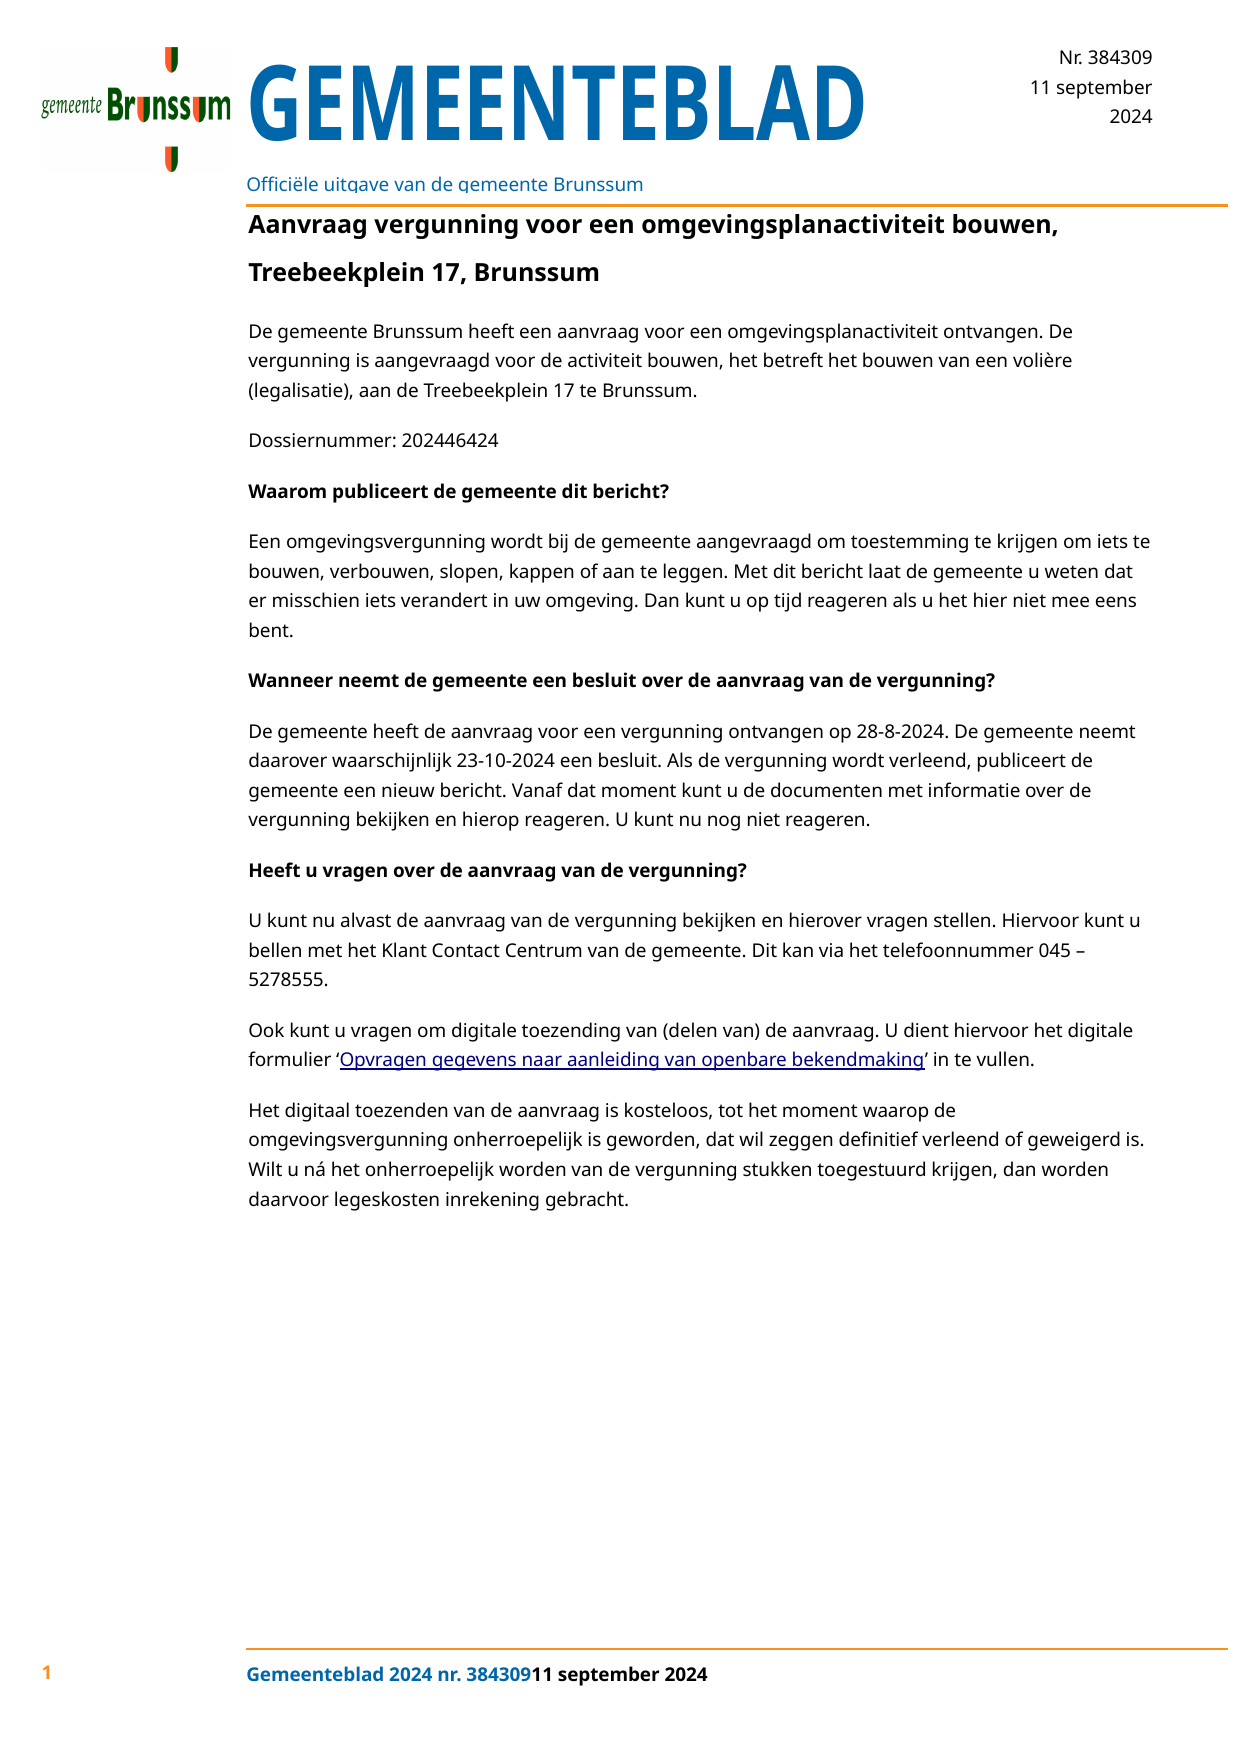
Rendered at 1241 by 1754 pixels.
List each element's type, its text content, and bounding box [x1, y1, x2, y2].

text Waarom publiceert de gemeente dit bericht? [248, 478, 1152, 504]
text Het digitaal toezenden van de aanvraag is kosteloos, tot het moment waarop de omgevingsvergunning onherroepelijk is geworden, dat wil zeggen definitief verleend of geweigerd is. Wilt u ná het onherroepelijk worden van de vergunning stukken toegestuurd krijgen, dan worden daarvoor legeskosten inrekening gebracht. [248, 1097, 1152, 1212]
text Wanneer neemt de gemeente een besluit over de aanvraag van de vergunning? [248, 667, 1152, 693]
text Heeft u vragen over de aanvraag van de vergunning? [248, 857, 1152, 883]
text Ook kunt u vragen om digitale toezending van (delen van) de aanvraag. U dient hiervoor het digitale formulier ‘Opvragen gegevens naar aanleiding van openbare bekendmaking’ in te vullen. [248, 1017, 1152, 1072]
text Aanvraag vergunning voor een omgevingsplanactiviteit bouwen, Treebeekplein 17, Brunssum [248, 207, 1152, 288]
text U kunt nu alvast de aanvraag van de vergunning bekijken en hierover vragen stellen. Hiervoor kunt u bellen met het Klant Contact Centrum van de gemeente. Dit kan via het telefoonnummer 045 – 5278555. [248, 907, 1152, 992]
text Dossiernummer: 202446424 [248, 427, 1152, 453]
picture [41, 47, 231, 172]
text De gemeente Brunssum heeft een aanvraag voor een omgevingsplanactiviteit ontvangen. De vergunning is aangevraagd voor de activiteit bouwen, het betreft het bouwen van een volière (legalisatie), aan de Treebeekplein 17 te Brunssum. [248, 318, 1152, 403]
text De gemeente heeft de aanvraag voor een vergunning ontvangen op 28-8-2024. De gemeente neemt daarover waarschijnlijk 23-10-2024 een besluit. Als de vergunning wordt verleend, publiceert de gemeente een nieuw bericht. Vanaf dat moment kunt u de documenten met informatie over de vergunning bekijken en hierop reageren. U kunt nu nog niet reageren. [248, 718, 1152, 832]
text Een omgevingsvergunning wordt bij de gemeente aangevraagd om toestemming te krijgen om iets te bouwen, verbouwen, slopen, kappen of aan te leggen. Met dit bericht laat de gemeente u weten dat er misschien iets verandert in uw omgeving. Dan kunt u op tijd reageren als u het hier niet mee eens bent. [248, 528, 1152, 643]
